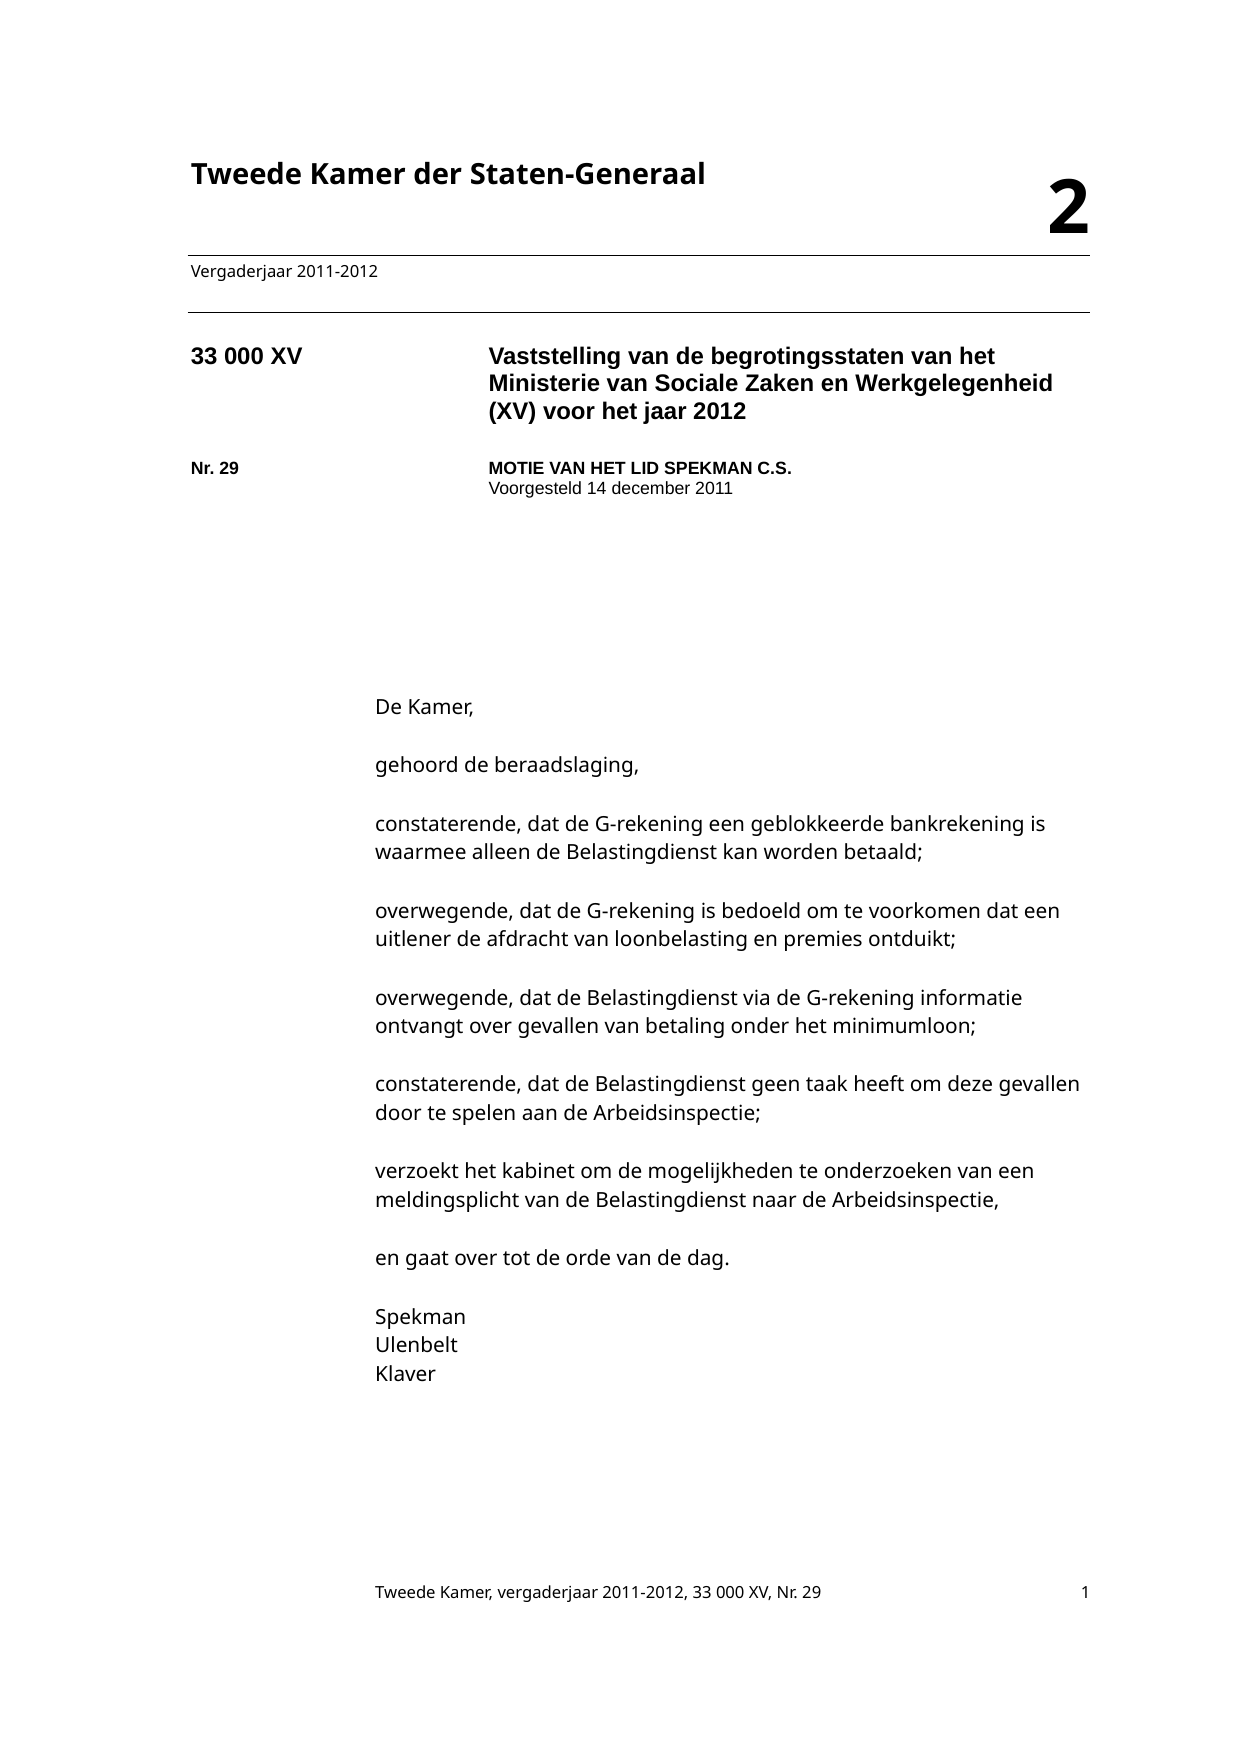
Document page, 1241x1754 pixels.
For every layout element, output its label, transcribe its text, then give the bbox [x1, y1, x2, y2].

table_cell MOTIE VAN HET LID SPEKMAN C.S. Voorgesteld 14 december 2011 [485, 455, 1090, 573]
text Spekman [375, 1302, 1090, 1330]
text verzoekt het kabinet om de mogelijkheden te onderzoeken van een meldingsplicht van de Belastingdienst naar de Arbeidsinspectie, [375, 1156, 1090, 1213]
text constaterende, dat de Belastingdienst geen taak heeft om deze gevallen door te spelen aan de Arbeidsinspectie; [375, 1069, 1090, 1126]
text overwegende, dat de Belastingdienst via de G-rekening informatie ontvangt over gevallen van betaling onder het minimumloon; [375, 983, 1090, 1039]
text De Kamer, [375, 692, 1090, 721]
text Klaver [375, 1359, 1090, 1387]
text Ulenbelt [375, 1330, 1090, 1359]
text overwegende, dat de G-rekening is bedoeld om te voorkomen dat een uitlener de afdracht van loonbelasting en premies ontduikt; [375, 896, 1090, 953]
table_cell [485, 256, 1090, 312]
text gehoord de beraadslaging, [375, 751, 1090, 779]
text en gaat over tot de orde van de dag. [375, 1243, 1090, 1272]
table_header 2 [910, 150, 1090, 255]
text constaterende, dat de G-rekening een geblokkeerde bankrekening is waarmee alleen de Belastingdienst kan worden betaald; [375, 809, 1090, 866]
table_cell [485, 313, 1090, 339]
table_cell Vaststelling van de begrotingsstaten van het Ministerie van Sociale Zaken en Werkgelegenheid (XV) voor het jaar 2012 [485, 339, 1090, 454]
table_header Tweede Kamer der Staten-Generaal [188, 150, 909, 255]
table_cell Nr. 29 [188, 455, 485, 573]
table_cell Vergaderjaar 2011-2012 [188, 256, 485, 312]
table_cell 33 000 XV [188, 339, 485, 454]
table_cell [188, 313, 485, 339]
